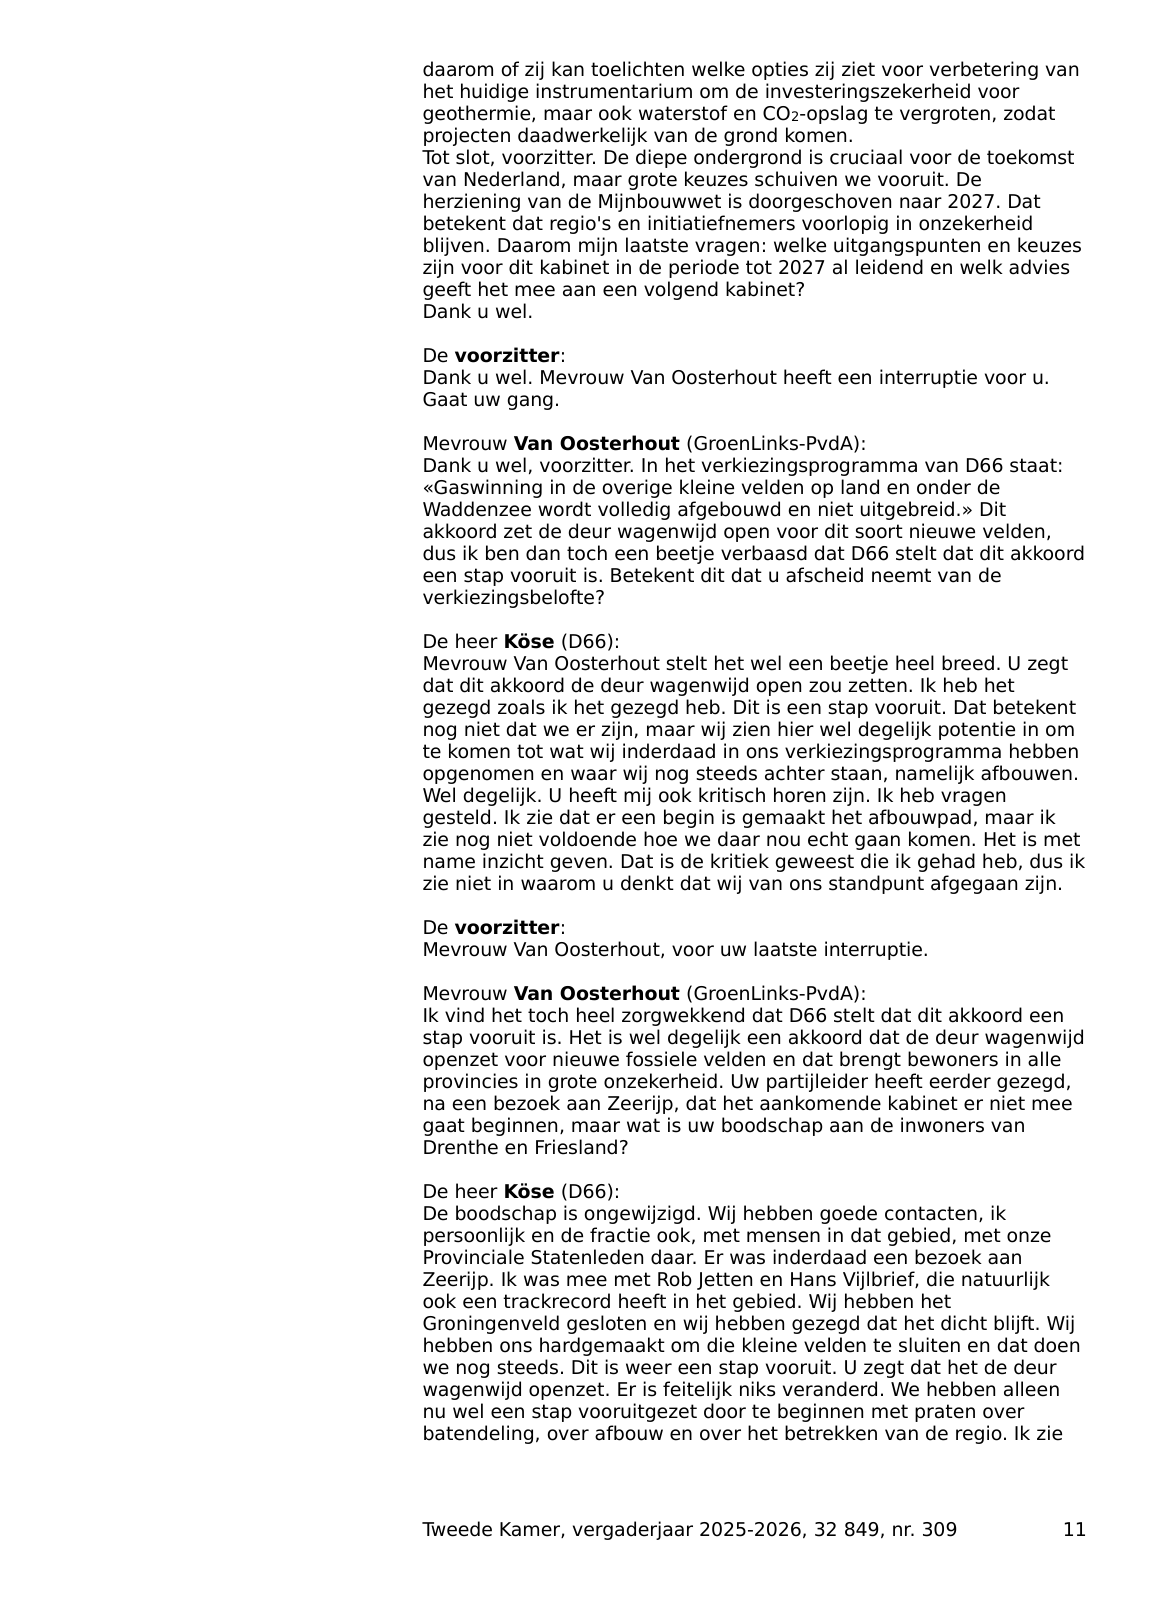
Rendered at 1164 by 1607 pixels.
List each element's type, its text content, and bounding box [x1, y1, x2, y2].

text De voorzitter: [422, 345, 1087, 367]
text Dank u wel. Mevrouw Van Oosterhout heeft een interruptie voor u. Gaat uw gang. [422, 367, 1087, 411]
text Dank u wel. [422, 301, 1087, 323]
text Dank u wel, voorzitter. In het verkiezingsprogramma van D66 staat: «Gaswinning in de overige kleine velden op land en onder de Waddenzee wordt volledig afgebouwd en niet uitgebreid.» Dit akkoord zet de deur wagenwijd open voor dit soort nieuwe velden, dus ik ben dan toch een beetje verbaasd dat D66 stelt dat dit akkoord een stap vooruit is. Betekent dit dat u afscheid neemt van de verkiezingsbelofte? [422, 455, 1087, 609]
text daarom of zij kan toelichten welke opties zij ziet voor verbetering van het huidige instrumentarium om de investeringszekerheid voor geothermie, maar ook waterstof en CO2-opslag te vergroten, zodat projecten daadwerkelijk van de grond komen. [422, 59, 1087, 147]
text Mevrouw Van Oosterhout (GroenLinks-PvdA): [422, 983, 1087, 1005]
text Mevrouw Van Oosterhout, voor uw laatste interruptie. [422, 939, 1087, 961]
text Tot slot, voorzitter. De diepe ondergrond is cruciaal voor de toekomst van Nederland, maar grote keuzes schuiven we vooruit. De herziening van de Mijnbouwwet is doorgeschoven naar 2027. Dat betekent dat regio's en initiatiefnemers voorlopig in onzekerheid blijven. Daarom mijn laatste vragen: welke uitgangspunten en keuzes zijn voor dit kabinet in de periode tot 2027 al leidend en welk advies geeft het mee aan een volgend kabinet? [422, 147, 1087, 301]
text De heer Köse (D66): [422, 631, 1087, 653]
text Mevrouw Van Oosterhout (GroenLinks-PvdA): [422, 433, 1087, 455]
text Ik vind het toch heel zorgwekkend dat D66 stelt dat dit akkoord een stap vooruit is. Het is wel degelijk een akkoord dat de deur wagenwijd openzet voor nieuwe fossiele velden en dat brengt bewoners in alle provincies in grote onzekerheid. Uw partijleider heeft eerder gezegd, na een bezoek aan Zeerijp, dat het aankomende kabinet er niet mee gaat beginnen, maar wat is uw boodschap aan de inwoners van Drenthe en Friesland? [422, 1005, 1087, 1159]
text Mevrouw Van Oosterhout stelt het wel een beetje heel breed. U zegt dat dit akkoord de deur wagenwijd open zou zetten. Ik heb het gezegd zoals ik het gezegd heb. Dit is een stap vooruit. Dat betekent nog niet dat we er zijn, maar wij zien hier wel degelijk potentie in om te komen tot wat wij inderdaad in ons verkiezingsprogramma hebben opgenomen en waar wij nog steeds achter staan, namelijk afbouwen. Wel degelijk. U heeft mij ook kritisch horen zijn. Ik heb vragen gesteld. Ik zie dat er een begin is gemaakt het afbouwpad, maar ik zie nog niet voldoende hoe we daar nou echt gaan komen. Het is met name inzicht geven. Dat is de kritiek geweest die ik gehad heb, dus ik zie niet in waarom u denkt dat wij van ons standpunt afgegaan zijn. [422, 653, 1087, 895]
text De voorzitter: [422, 917, 1087, 939]
text De boodschap is ongewijzigd. Wij hebben goede contacten, ik persoonlijk en de fractie ook, met mensen in dat gebied, met onze Provinciale Statenleden daar. Er was inderdaad een bezoek aan Zeerijp. Ik was mee met Rob Jetten en Hans Vijlbrief, die natuurlijk ook een trackrecord heeft in het gebied. Wij hebben het Groningenveld gesloten en wij hebben gezegd dat het dicht blijft. Wij hebben ons hardgemaakt om die kleine velden te sluiten en dat doen we nog steeds. Dit is weer een stap vooruit. U zegt dat het de deur wagenwijd openzet. Er is feitelijk niks veranderd. We hebben alleen nu wel een stap vooruitgezet door te beginnen met praten over batendeling, over afbouw en over het betrekken van de regio. Ik zie [422, 1203, 1087, 1445]
text De heer Köse (D66): [422, 1181, 1087, 1203]
